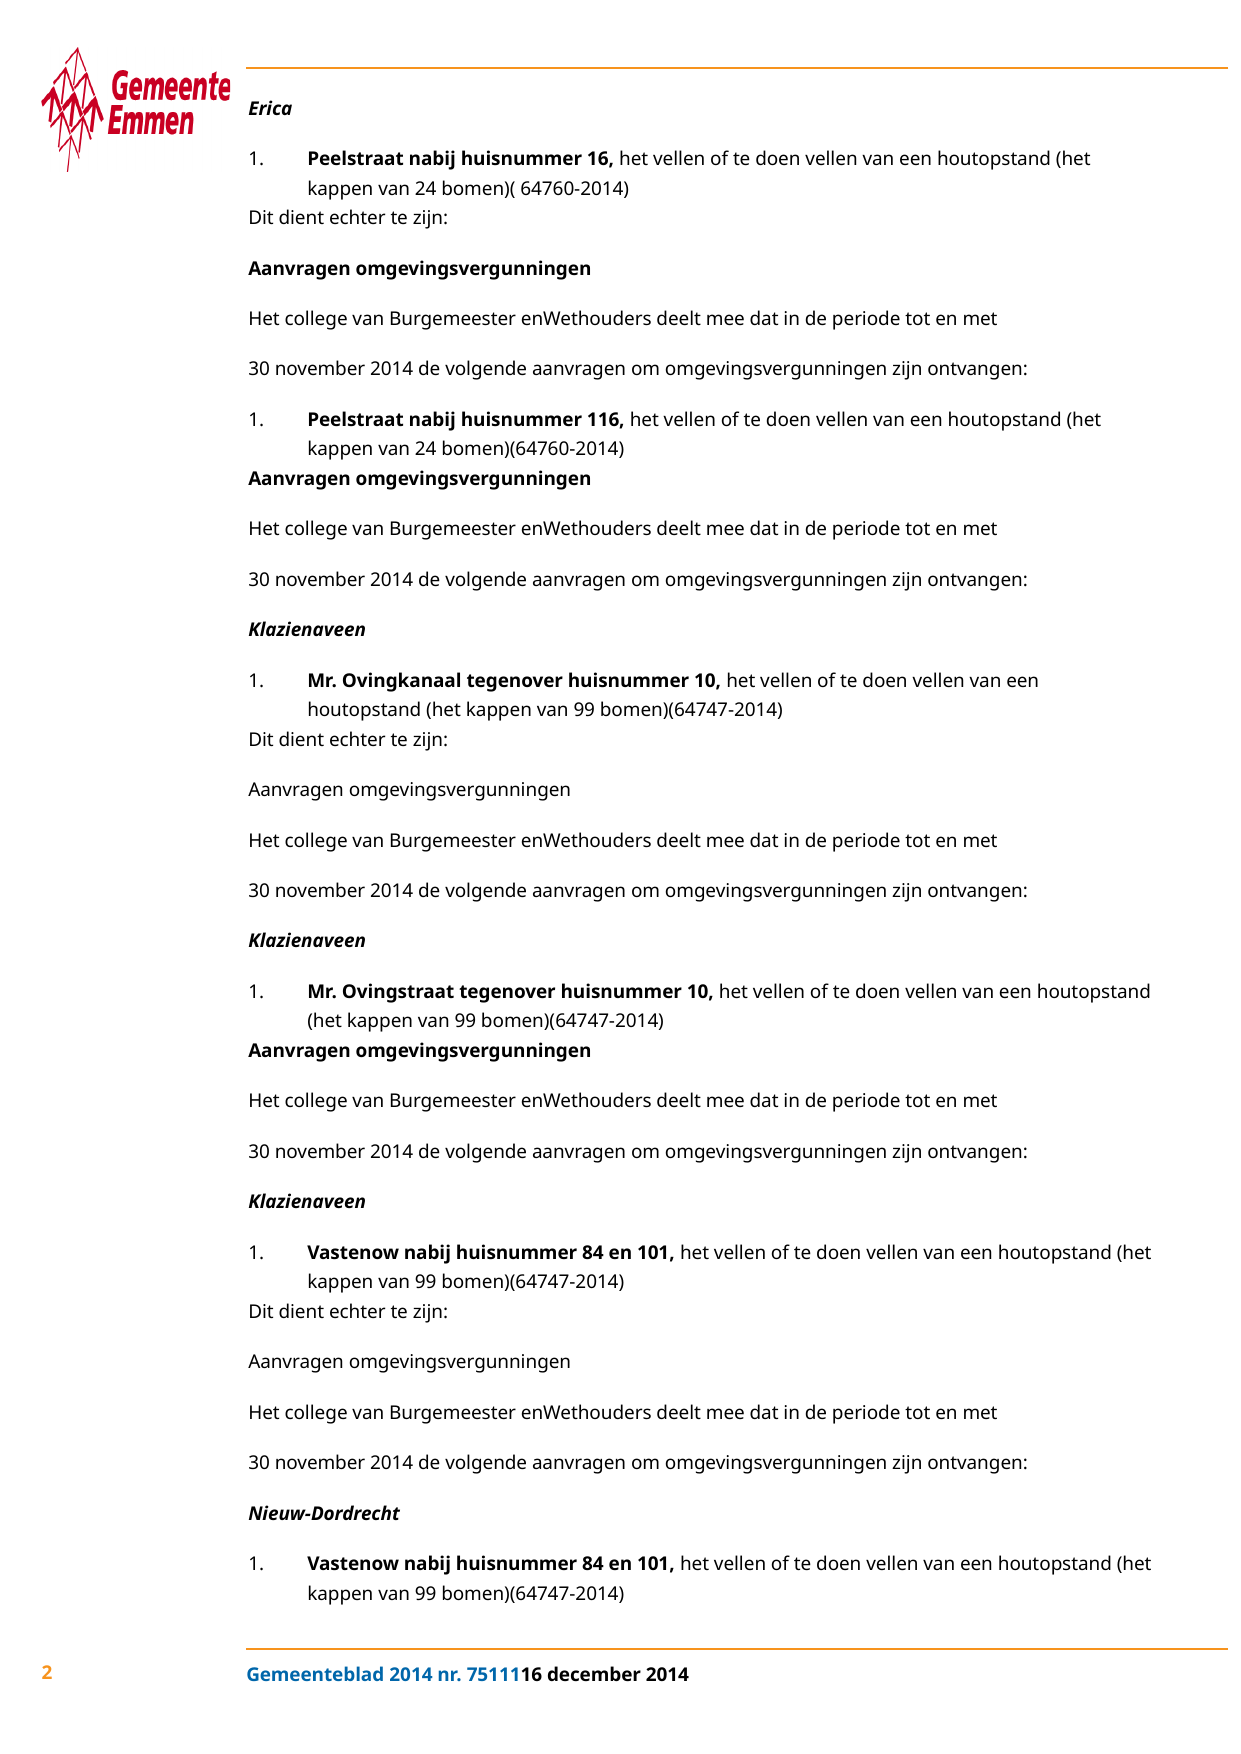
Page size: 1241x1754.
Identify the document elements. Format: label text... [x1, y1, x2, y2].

text 30 november 2014 de volgende aanvragen om omgevingsvergunningen zijn ontvangen: [248, 356, 1152, 381]
list Peelstraat nabij huisnummer 116, het vellen of te doen vellen van een houtopstand (het kappen van 24 bomen)(64760-2014) [248, 406, 1152, 461]
text Aanvragen omgevingsvergunningen [248, 465, 1152, 491]
text Het college van Burgemeester enWethouders deelt mee dat in de periode tot en met [248, 305, 1152, 331]
text 30 november 2014 de volgende aanvragen om omgevingsvergunningen zijn ontvangen: [248, 1138, 1152, 1164]
text Het college van Burgemeester enWethouders deelt mee dat in de periode tot en met [248, 1399, 1152, 1425]
text Aanvragen omgevingsvergunningen [248, 255, 1152, 281]
text 30 november 2014 de volgende aanvragen om omgevingsvergunningen zijn ontvangen: [248, 566, 1152, 592]
text Het college van Burgemeester enWethouders deelt mee dat in de periode tot en met [248, 516, 1152, 541]
text 30 november 2014 de volgende aanvragen om omgevingsvergunningen zijn ontvangen: [248, 877, 1152, 903]
text Het college van Burgemeester enWethouders deelt mee dat in de periode tot en met [248, 1088, 1152, 1113]
text Aanvragen omgevingsvergunningen [248, 1348, 1152, 1374]
text Klazienaveen [248, 616, 1152, 642]
text Erica [248, 95, 1152, 121]
text Dit dient echter te zijn: [248, 726, 1152, 752]
text Aanvragen omgevingsvergunningen [248, 776, 1152, 802]
text Het college van Burgemeester enWethouders deelt mee dat in de periode tot en met [248, 827, 1152, 853]
text Klazienaveen [248, 928, 1152, 953]
text Aanvragen omgevingsvergunningen [248, 1037, 1152, 1063]
text Dit dient echter te zijn: [248, 1298, 1152, 1324]
text Nieuw-Dordrecht [248, 1500, 1152, 1526]
list Vastenow nabij huisnummer 84 en 101, het vellen of te doen vellen van een houtopstand (het kappen van 99 bomen)(64747-2014) [248, 1239, 1152, 1294]
text Klazienaveen [248, 1188, 1152, 1214]
list Mr. Ovingstraat tegenover huisnummer 10, het vellen of te doen vellen van een houtopstand (het kappen van 99 bomen)(64747-2014) [248, 978, 1152, 1033]
list Mr. Ovingkanaal tegenover huisnummer 10, het vellen of te doen vellen van een houtopstand (het kappen van 99 bomen)(64747-2014) [248, 667, 1152, 722]
text Dit dient echter te zijn: [248, 204, 1152, 230]
picture [41, 47, 231, 172]
text 30 november 2014 de volgende aanvragen om omgevingsvergunningen zijn ontvangen: [248, 1449, 1152, 1475]
list Vastenow nabij huisnummer 84 en 101, het vellen of te doen vellen van een houtopstand (het kappen van 99 bomen)(64747-2014) [248, 1550, 1152, 1606]
list Peelstraat nabij huisnummer 16, het vellen of te doen vellen van een houtopstand (het kappen van 24 bomen)( 64760-2014) [248, 145, 1152, 201]
